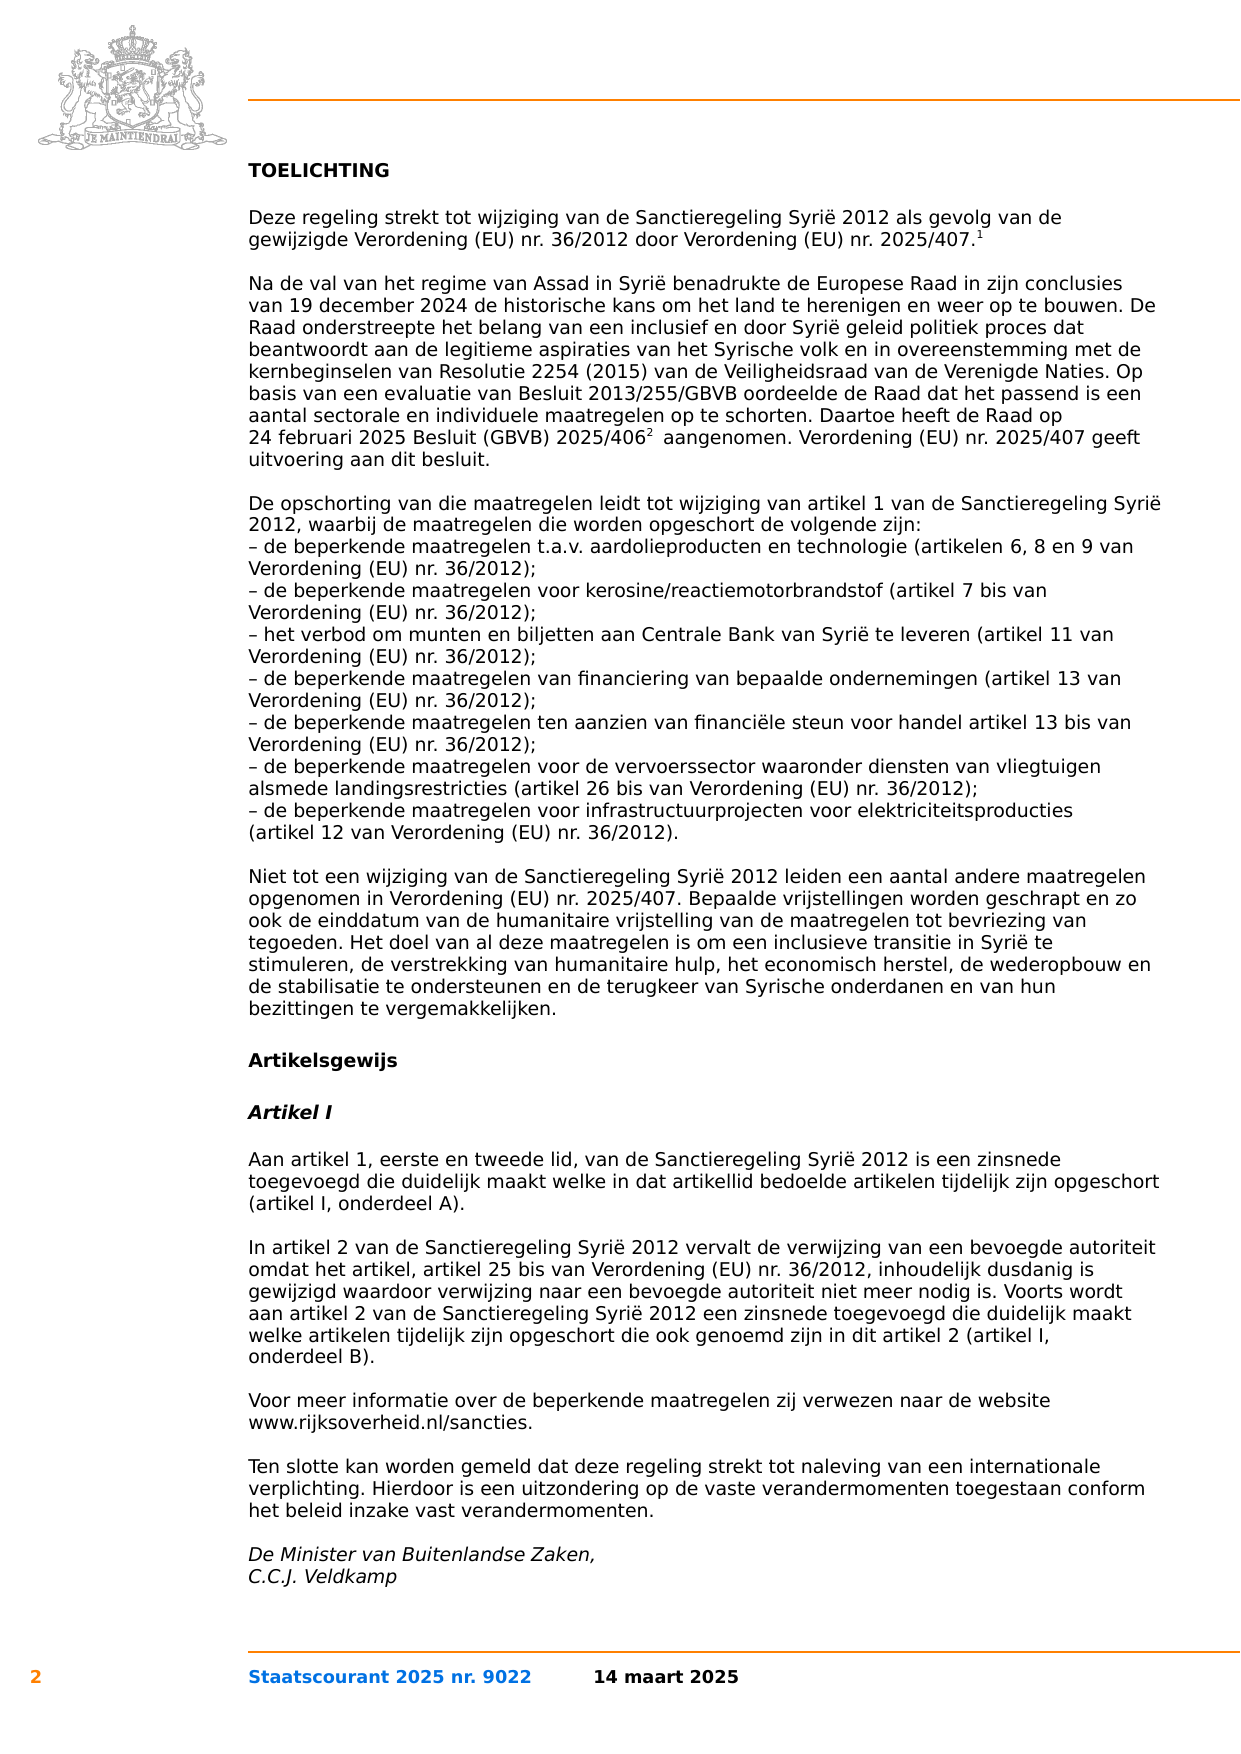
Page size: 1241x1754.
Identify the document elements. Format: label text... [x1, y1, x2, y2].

subtitle Artikelsgewijs [248, 1050, 1163, 1072]
text Niet tot een wijziging van de Sanctieregeling Syrië 2012 leiden een aantal andere maatregelen opgenomen in Verordening (EU) nr. 2025/407. Bepaalde vrijstellingen worden geschrapt en zo ook de einddatum van de humanitaire vrijstelling van de maatregelen tot bevriezing van tegoeden. Het doel van al deze maatregelen is om een inclusieve transitie in Syrië te stimuleren, de verstrekking van humanitaire hulp, het economisch herstel, de wederopbouw en de stabilisatie te ondersteunen en de terugkeer van Syrische onderdanen en van hun bezittingen te vergemakkelijken. [248, 866, 1163, 1020]
subtitle Artikel I [248, 1102, 1163, 1124]
text In artikel 2 van de Sanctieregeling Syrië 2012 vervalt de verwijzing van een bevoegde autoriteit omdat het artikel, artikel 25 bis van Verordening (EU) nr. 36/2012, inhoudelijk dusdanig is gewijzigd waardoor verwijzing naar een bevoegde autoriteit niet meer nodig is. Voorts wordt aan artikel 2 van de Sanctieregeling Syrië 2012 een zinsnede toegevoegd die duidelijk maakt welke artikelen tijdelijk zijn opgeschort die ook genoemd zijn in dit artikel 2 (artikel I, onderdeel B). [248, 1237, 1163, 1368]
text Deze regeling strekt tot wijziging van de Sanctieregeling Syrië 2012 als gevolg van de gewijzigde Verordening (EU) nr. 36/2012 door Verordening (EU) nr. 2025/407. [248, 207, 1163, 251]
text Aan artikel 1, eerste en tweede lid, van de Sanctieregeling Syrië 2012 is een zinsnede toegevoegd die duidelijk maakt welke in dat artikellid bedoelde artikelen tijdelijk zijn opgeschort (artikel I, onderdeel A). [248, 1149, 1163, 1215]
text – het verbod om munten en biljetten aan Centrale Bank van Syrië te leveren (artikel 11 van Verordening (EU) nr. 36/2012); [248, 624, 1163, 668]
subtitle TOELICHTING [248, 160, 1163, 182]
text – de beperkende maatregelen voor de vervoerssector waaronder diensten van vliegtuigen alsmede landingsrestricties (artikel 26 bis van Verordening (EU) nr. 36/2012); [248, 756, 1163, 800]
text De Minister van Buitenlandse Zaken, C.C.J. Veldkamp [248, 1544, 1163, 1588]
text Voor meer informatie over de beperkende maatregelen zij verwezen naar de website www.rijksoverheid.nl/sancties. [248, 1390, 1163, 1434]
text Na de val van het regime van Assad in Syrië benadrukte de Europese Raad in zijn conclusies van 19 december 2024 de historische kans om het land te herenigen en weer op te bouwen. De Raad onderstreepte het belang van een inclusief en door Syrië geleid politiek proces dat beantwoordt aan de legitieme aspiraties van het Syrische volk en in overeenstemming met de kernbeginselen van Resolutie 2254 (2015) van de Veiligheidsraad van de Verenigde Naties. Op basis van een evaluatie van Besluit 2013/255/GBVB oordeelde de Raad dat het passend is een aantal sectorale en individuele maatregelen op te schorten. Daartoe heeft de Raad op 24 februari 2025 Besluit (GBVB) 2025/406 aangenomen. Verordening (EU) nr. 2025/407 geeft uitvoering aan dit besluit. [248, 273, 1163, 471]
text – de beperkende maatregelen ten aanzien van financiële steun voor handel artikel 13 bis van Verordening (EU) nr. 36/2012); [248, 712, 1163, 756]
text De opschorting van die maatregelen leidt tot wijziging van artikel 1 van de Sanctieregeling Syrië 2012, waarbij de maatregelen die worden opgeschort de volgende zijn: [248, 492, 1163, 536]
text – de beperkende maatregelen van financiering van bepaalde ondernemingen (artikel 13 van Verordening (EU) nr. 36/2012); [248, 668, 1163, 712]
picture [38, 25, 227, 150]
text – de beperkende maatregelen voor kerosine/reactiemotorbrandstof (artikel 7 bis van Verordening (EU) nr. 36/2012); [248, 580, 1163, 624]
text – de beperkende maatregelen voor infrastructuurprojecten voor elektriciteitsproducties (artikel 12 van Verordening (EU) nr. 36/2012). [248, 800, 1163, 844]
text – de beperkende maatregelen t.a.v. aardolieproducten en technologie (artikelen 6, 8 en 9 van Verordening (EU) nr. 36/2012); [248, 536, 1163, 580]
text Ten slotte kan worden gemeld dat deze regeling strekt tot naleving van een internationale verplichting. Hierdoor is een uitzondering op de vaste verandermomenten toegestaan conform het beleid inzake vast verandermomenten. [248, 1456, 1163, 1522]
